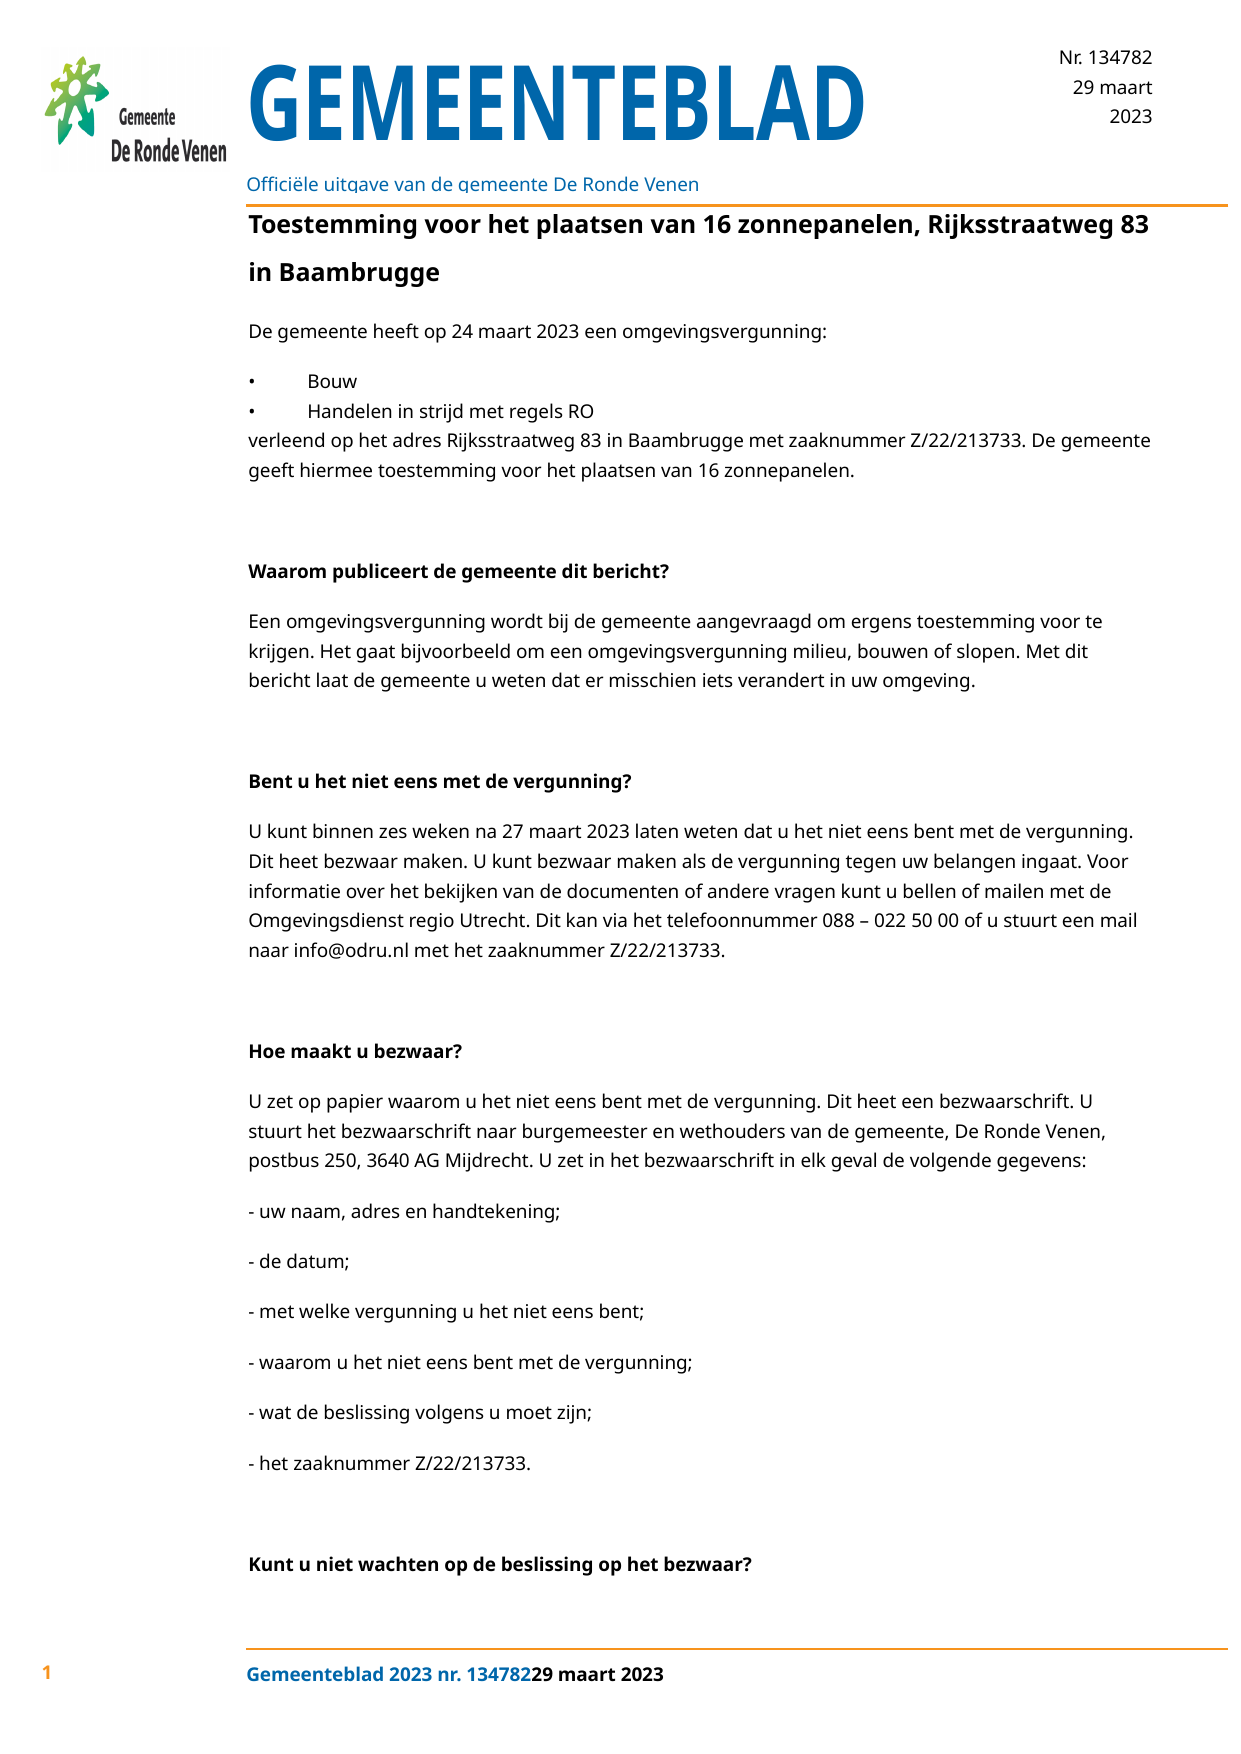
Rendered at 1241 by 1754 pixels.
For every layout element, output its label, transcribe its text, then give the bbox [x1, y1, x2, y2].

list Bouw [248, 368, 1152, 394]
text Toestemming voor het plaatsen van 16 zonnepanelen, Rijksstraatweg 83 in Baambrugge [248, 207, 1152, 288]
text - de datum; [248, 1248, 1152, 1274]
list Handelen in strijd met regels RO [248, 398, 1152, 424]
text verleend op het adres Rijksstraatweg 83 in Baambrugge met zaaknummer Z/22/213733. De gemeente geeft hiermee toestemming voor het plaatsen van 16 zonnepanelen. [248, 427, 1152, 483]
text Bent u het niet eens met de vergunning? [248, 768, 1152, 794]
text Kunt u niet wachten op de beslissing op het bezwaar? [248, 1551, 1152, 1577]
text - waarom u het niet eens bent met de vergunning; [248, 1349, 1152, 1375]
text De gemeente heeft op 24 maart 2023 een omgevingsvergunning: [248, 318, 1152, 344]
picture [41, 47, 231, 172]
text Hoe maakt u bezwaar? [248, 1038, 1152, 1064]
text Een omgevingsvergunning wordt bij de gemeente aangevraagd om ergens toestemming voor te krijgen. Het gaat bijvoorbeeld om een omgevingsvergunning milieu, bouwen of slopen. Met dit bericht laat de gemeente u weten dat er misschien iets verandert in uw omgeving. [248, 608, 1152, 693]
text - wat de beslissing volgens u moet zijn; [248, 1399, 1152, 1425]
text Waarom publiceert de gemeente dit bericht? [248, 558, 1152, 584]
text - het zaaknummer Z/22/213733. [248, 1450, 1152, 1476]
text U kunt binnen zes weken na 27 maart 2023 laten weten dat u het niet eens bent met de vergunning. Dit heet bezwaar maken. U kunt bezwaar maken als de vergunning tegen uw belangen ingaat. Voor informatie over het bekijken van de documenten of andere vragen kunt u bellen of mailen met de Omgevingsdienst regio Utrecht. Dit kan via het telefoonnummer 088 – 022 50 00 of u stuurt een mail naar info@odru.nl met het zaaknummer Z/22/213733. [248, 819, 1152, 963]
text - met welke vergunning u het niet eens bent; [248, 1299, 1152, 1324]
text U zet op papier waarom u het niet eens bent met de vergunning. Dit heet een bezwaarschrift. U stuurt het bezwaarschrift naar burgemeester en wethouders van de gemeente, De Ronde Venen, postbus 250, 3640 AG Mijdrecht. U zet in het bezwaarschrift in elk geval de volgende gegevens: [248, 1088, 1152, 1173]
text - uw naam, adres en handtekening; [248, 1198, 1152, 1224]
